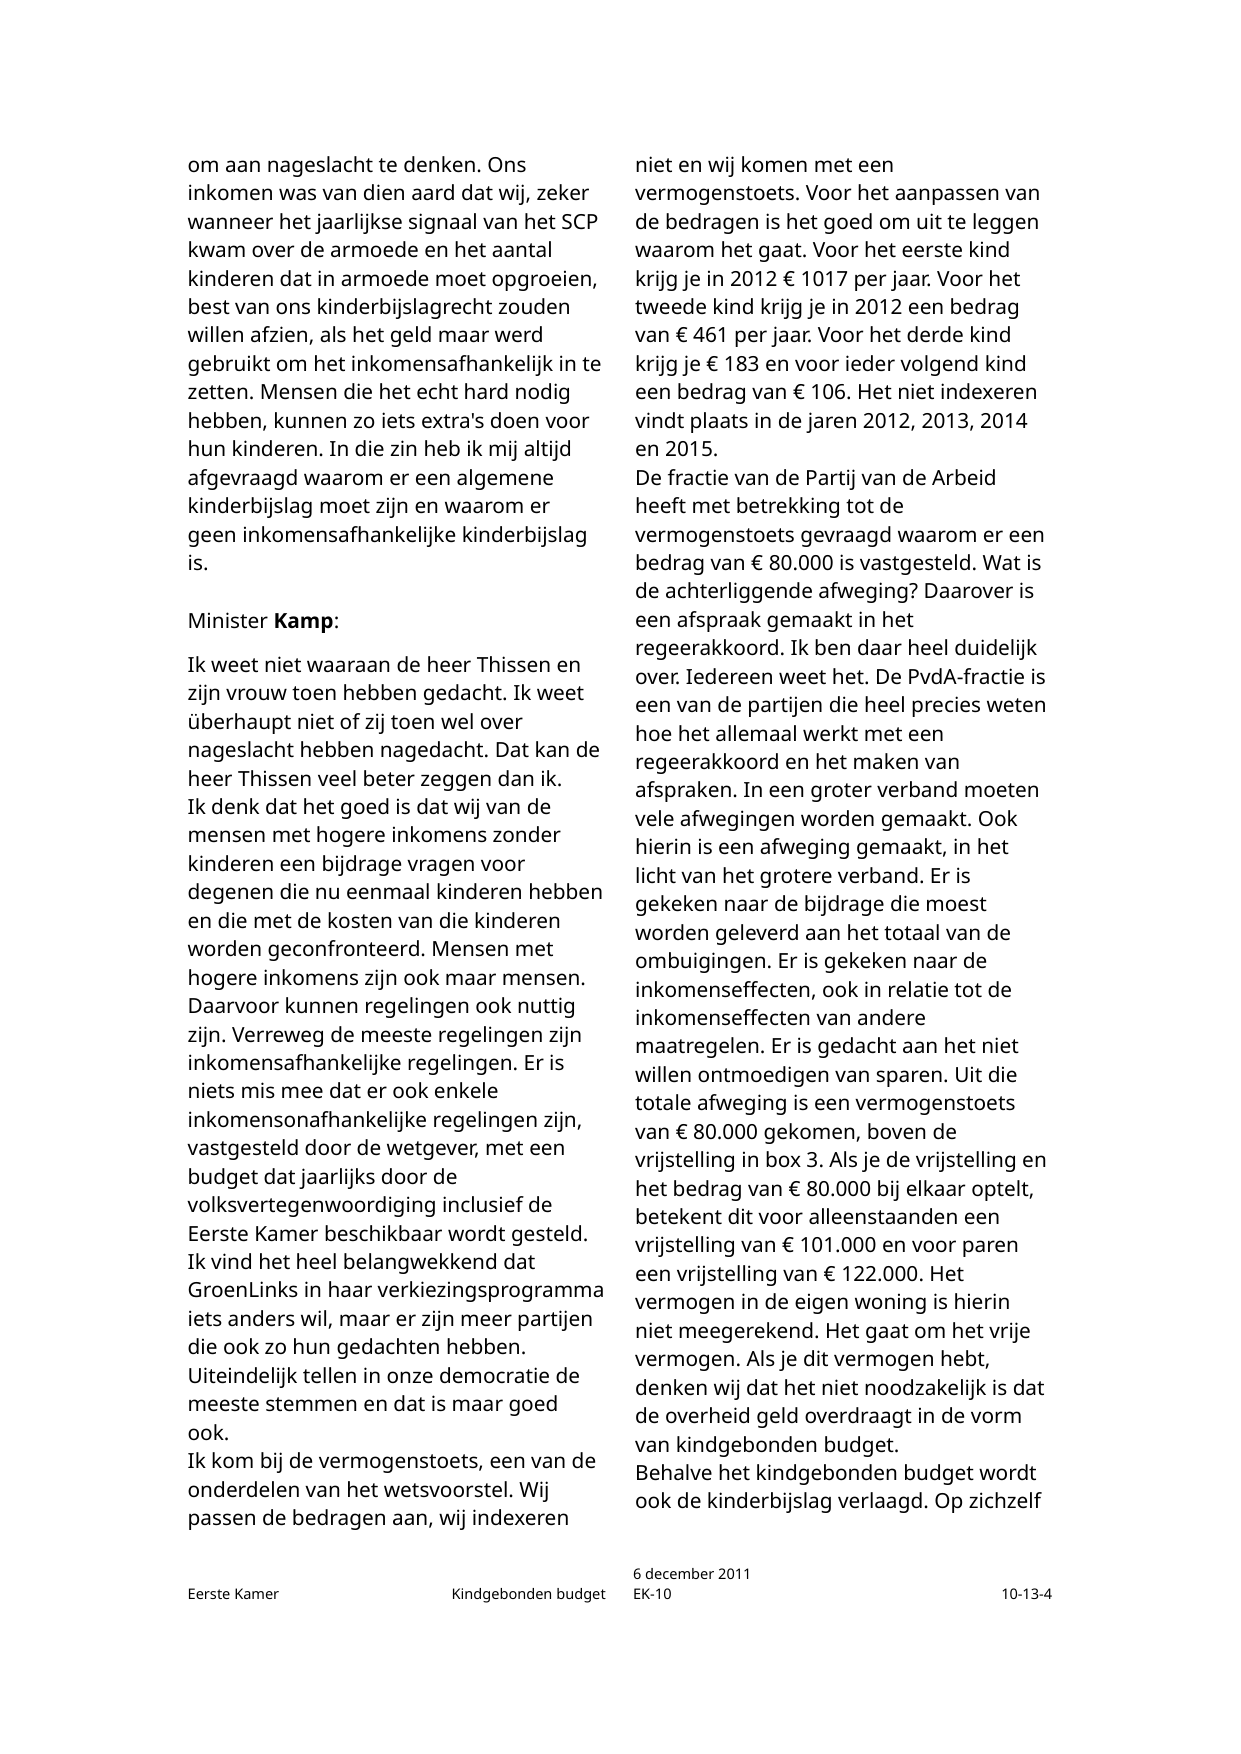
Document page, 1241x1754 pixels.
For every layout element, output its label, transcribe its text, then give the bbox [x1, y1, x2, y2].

text om aan nageslacht te denken. Ons inkomen was van dien aard dat wij, zeker wanneer het jaarlijkse signaal van het SCP kwam over de armoede en het aantal kinderen dat in armoede moet opgroeien, best van ons kinderbijslagrecht zouden willen afzien, als het geld maar werd gebruikt om het inkomensafhankelijk in te zetten. Mensen die het echt hard nodig hebben, kunnen zo iets extra's doen voor hun kinderen. In die zin heb ik mij altijd afgevraagd waarom er een algemene kinderbijslag moet zijn en waarom er geen inkomensafhankelijke kinderbijslag is. [187, 150, 605, 577]
text De fractie van de Partij van de Arbeid heeft met betrekking tot de vermogenstoets gevraagd waarom er een bedrag van € 80.000 is vastgesteld. Wat is de achterliggende afweging? Daarover is een afspraak gemaakt in het regeerakkoord. Ik ben daar heel duidelijk over. Iedereen weet het. De PvdA-fractie is een van de partijen die heel precies weten hoe het allemaal werkt met een regeerakkoord en het maken van afspraken. In een groter verband moeten vele afwegingen worden gemaakt. Ook hierin is een afweging gemaakt, in het licht van het grotere verband. Er is gekeken naar de bijdrage die moest worden geleverd aan het totaal van de ombuigingen. Er is gekeken naar de inkomenseffecten, ook in relatie tot de inkomenseffecten van andere maatregelen. Er is gedacht aan het niet willen ontmoedigen van sparen. Uit die totale afweging is een vermogenstoets van € 80.000 gekomen, boven de vrijstelling in box 3. Als je de vrijstelling en het bedrag van € 80.000 bij elkaar optelt, betekent dit voor alleenstaanden een vrijstelling van € 101.000 en voor paren een vrijstelling van € 122.000. Het vermogen in de eigen woning is hierin niet meegerekend. Het gaat om het vrije vermogen. Als je dit vermogen hebt, denken wij dat het niet noodzakelijk is dat de overheid geld overdraagt in de vorm van kindgebonden budget. [635, 463, 1053, 1458]
text Ik weet niet waaraan de heer Thissen en zijn vrouw toen hebben gedacht. Ik weet überhaupt niet of zij toen wel over nageslacht hebben nagedacht. Dat kan de heer Thissen veel beter zeggen dan ik. [187, 650, 605, 792]
text niet en wij komen met een vermogenstoets. Voor het aanpassen van de bedragen is het goed om uit te leggen waarom het gaat. Voor het eerste kind krijg je in 2012 € 1017 per jaar. Voor het tweede kind krijg je in 2012 een bedrag van € 461 per jaar. Voor het derde kind krijg je € 183 en voor ieder volgend kind een bedrag van € 106. Het niet indexeren vindt plaats in de jaren 2012, 2013, 2014 en 2015. [635, 150, 1053, 463]
text Ik denk dat het goed is dat wij van de mensen met hogere inkomens zonder kinderen een bijdrage vragen voor degenen die nu eenmaal kinderen hebben en die met de kosten van die kinderen worden geconfronteerd. Mensen met hogere inkomens zijn ook maar mensen. Daarvoor kunnen regelingen ook nuttig zijn. Verreweg de meeste regelingen zijn inkomensafhankelijke regelingen. Er is niets mis mee dat er ook enkele inkomensonafhankelijke regelingen zijn, vastgesteld door de wetgever, met een budget dat jaarlijks door de volksvertegenwoordiging inclusief de Eerste Kamer beschikbaar wordt gesteld. Ik vind het heel belangwekkend dat GroenLinks in haar verkiezingsprogramma iets anders wil, maar er zijn meer partijen die ook zo hun gedachten hebben. Uiteindelijk tellen in onze democratie de meeste stemmen en dat is maar goed ook. [187, 792, 605, 1446]
text Minister Kamp: [187, 607, 605, 635]
text Behalve het kindgebonden budget wordt ook de kinderbijslag verlaagd. Op zichzelf [635, 1458, 1053, 1515]
text Ik kom bij de vermogenstoets, een van de onderdelen van het wetsvoorstel. Wij passen de bedragen aan, wij indexeren [187, 1446, 605, 1532]
